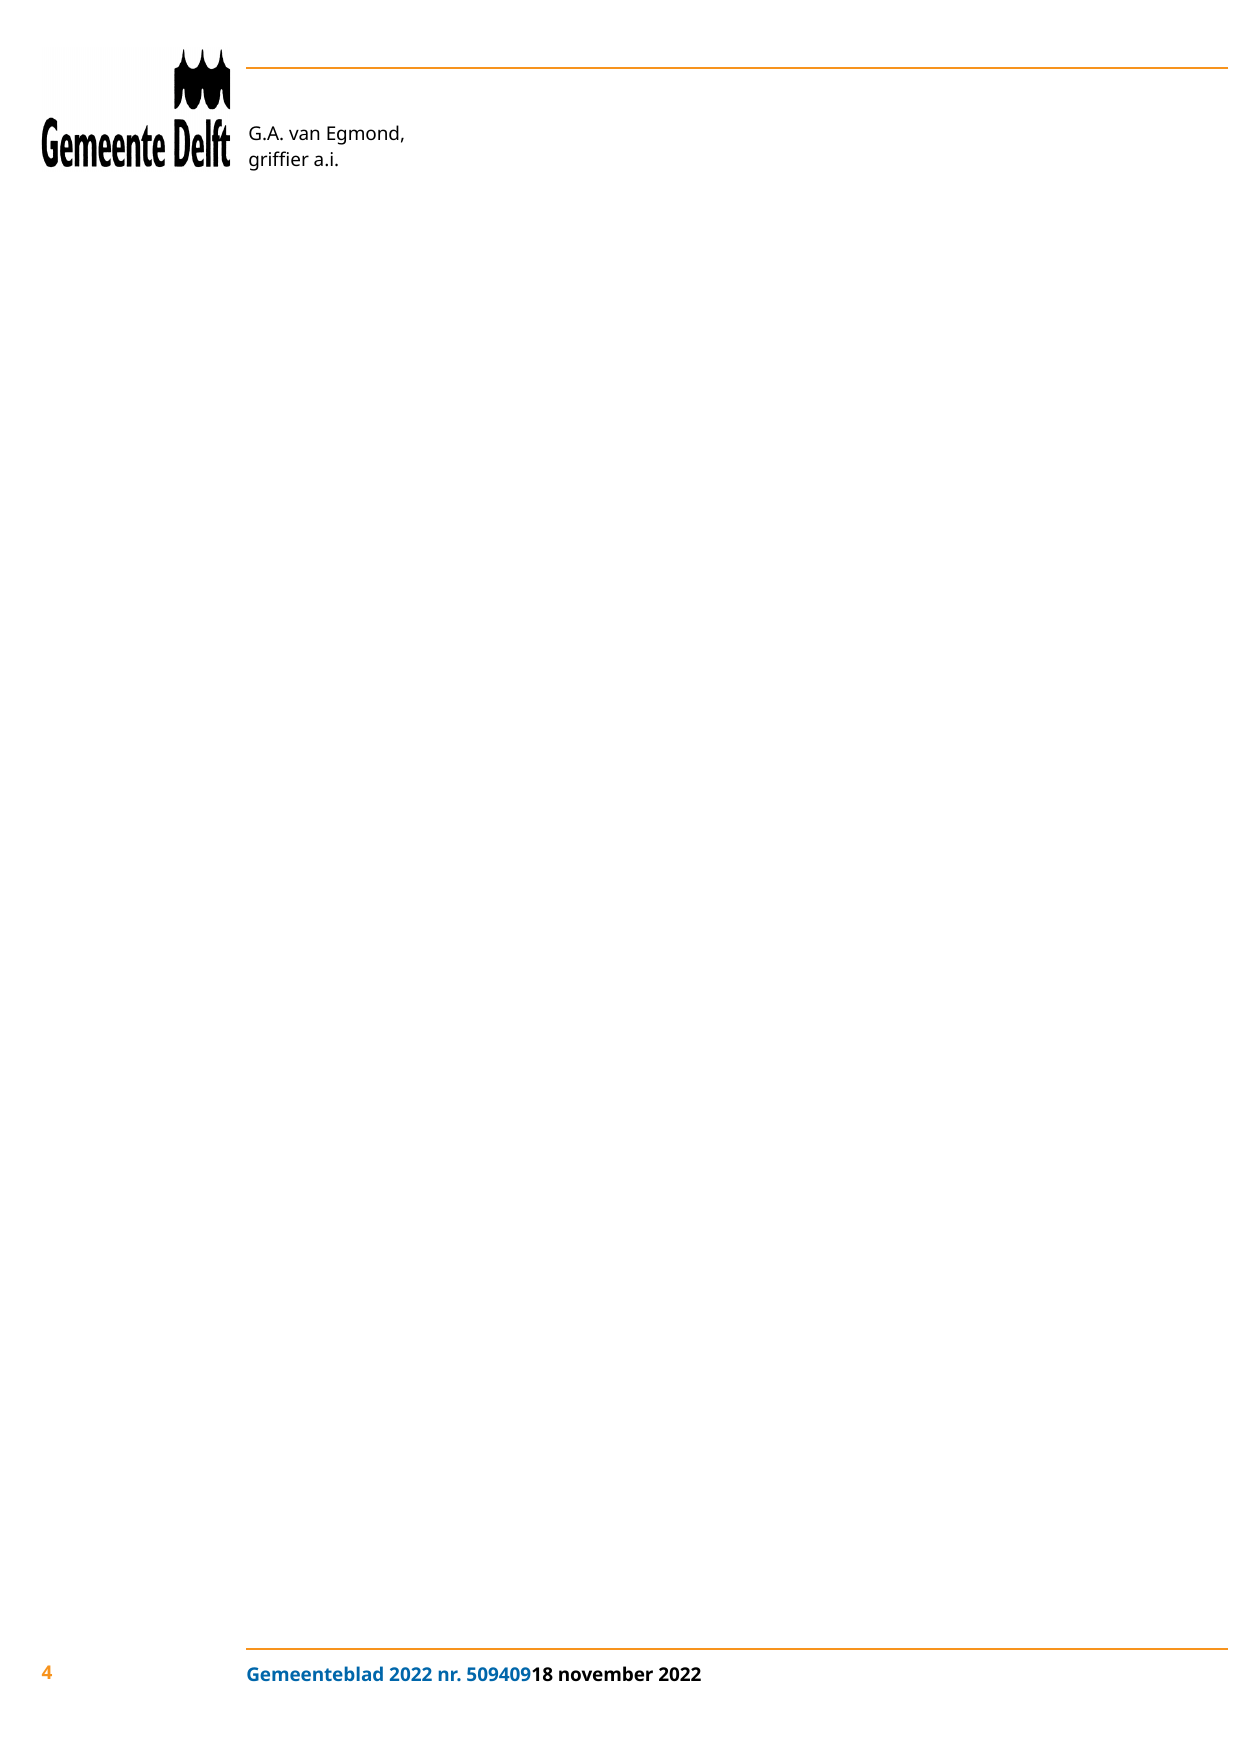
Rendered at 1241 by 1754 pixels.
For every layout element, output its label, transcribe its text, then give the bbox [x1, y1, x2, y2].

picture [41, 47, 231, 172]
text griffier a.i. [248, 146, 1152, 172]
text G.A. van Egmond, [248, 121, 1152, 146]
